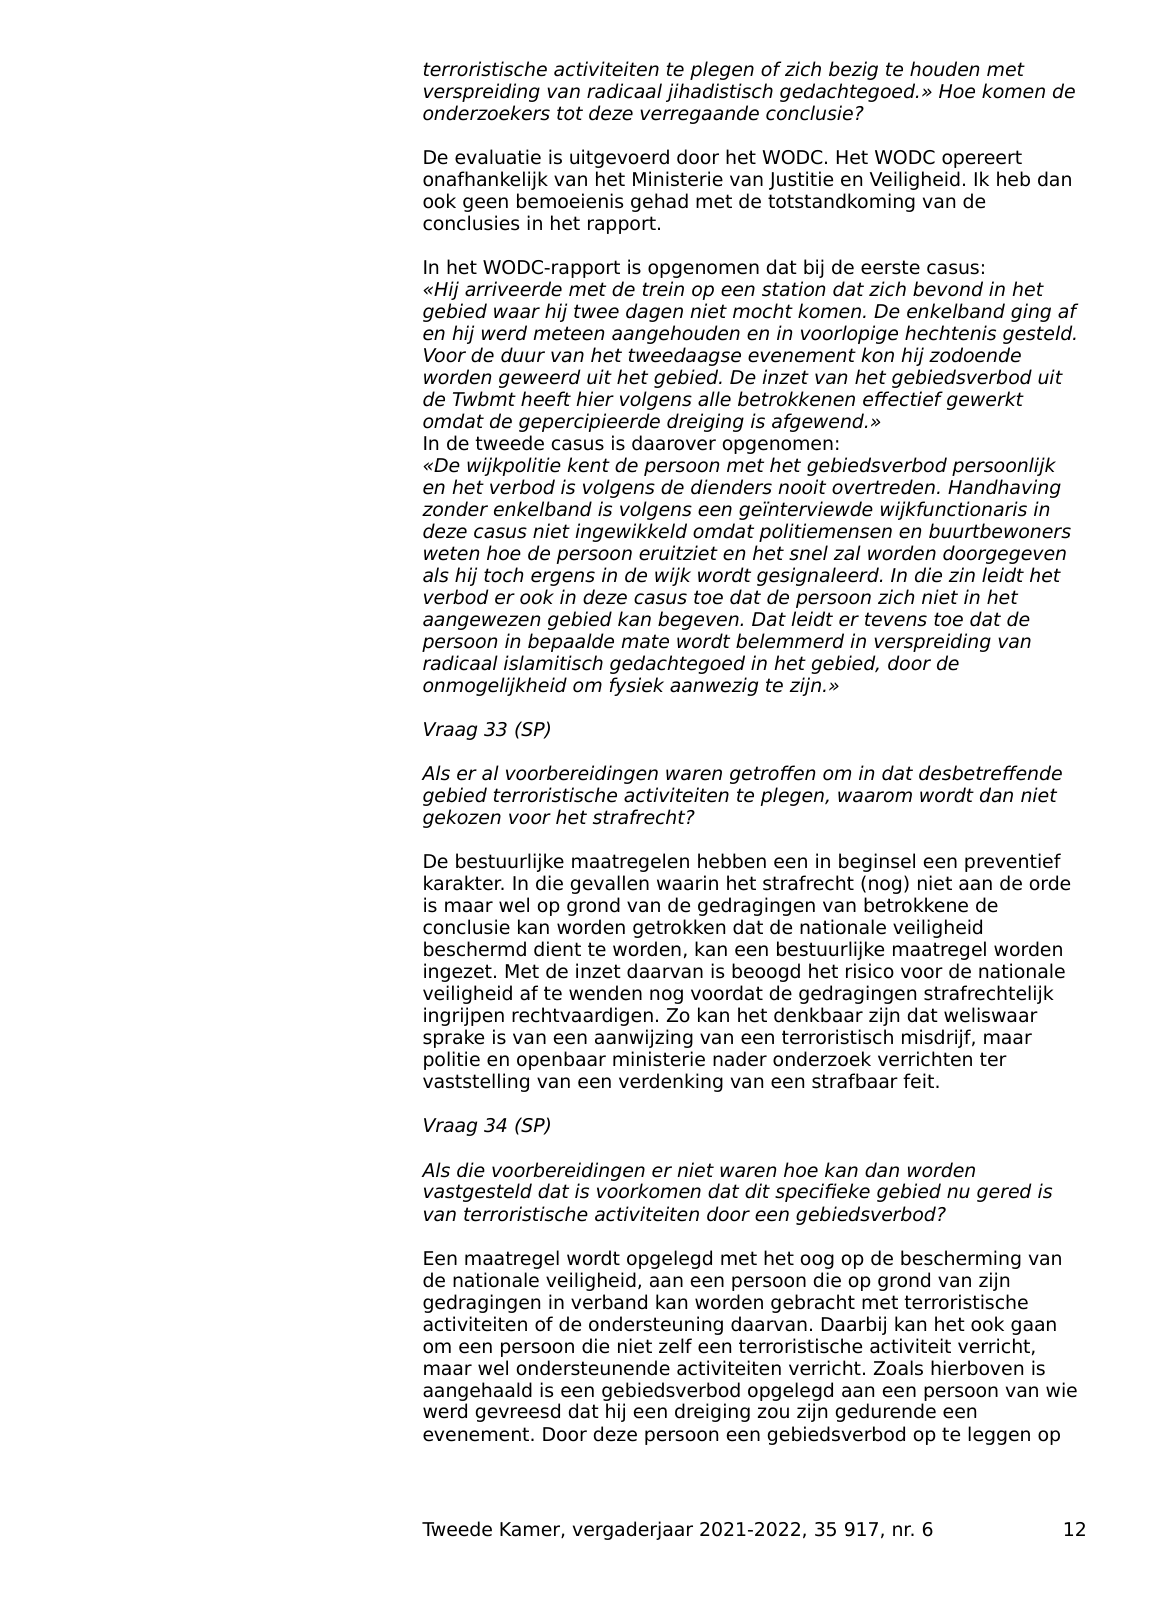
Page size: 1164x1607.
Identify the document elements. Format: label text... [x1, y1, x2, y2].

text «Hij arriveerde met de trein op een station dat zich bevond in het gebied waar hij twee dagen niet mocht komen. De enkelband ging af en hij werd meteen aangehouden en in voorlopige hechtenis gesteld. Voor de duur van het tweedaagse evenement kon hij zodoende worden geweerd uit het gebied. De inzet van het gebiedsverbod uit de Twbmt heeft hier volgens alle betrokkenen effectief gewerkt omdat de gepercipieerde dreiging is afgewend.» [422, 279, 1087, 433]
subtitle Vraag 34 (SP) [422, 1115, 1087, 1137]
text Als er al voorbereidingen waren getroffen om in dat desbetreffende gebied terroristische activiteiten te plegen, waarom wordt dan niet gekozen voor het strafrecht? [422, 763, 1087, 829]
text Een maatregel wordt opgelegd met het oog op de bescherming van de nationale veiligheid, aan een persoon die op grond van zijn gedragingen in verband kan worden gebracht met terroristische activiteiten of de ondersteuning daarvan. Daarbij kan het ook gaan om een persoon die niet zelf een terroristische activiteit verricht, maar wel ondersteunende activiteiten verricht. Zoals hierboven is aangehaald is een gebiedsverbod opgelegd aan een persoon van wie werd gevreesd dat hij een dreiging zou zijn gedurende een evenement. Door deze persoon een gebiedsverbod op te leggen op [422, 1248, 1087, 1445]
text In het WODC-rapport is opgenomen dat bij de eerste casus: [422, 257, 1087, 279]
text «De wijkpolitie kent de persoon met het gebiedsverbod persoonlijk en het verbod is volgens de dienders nooit overtreden. Handhaving zonder enkelband is volgens een geïnterviewde wijkfunctionaris in deze casus niet ingewikkeld omdat politiemensen en buurtbewoners weten hoe de persoon eruitziet en het snel zal worden doorgegeven als hij toch ergens in de wijk wordt gesignaleerd. In die zin leidt het verbod er ook in deze casus toe dat de persoon zich niet in het aangewezen gebied kan begeven. Dat leidt er tevens toe dat de persoon in bepaalde mate wordt belemmerd in verspreiding van radicaal islamitisch gedachtegoed in het gebied, door de onmogelijkheid om fysiek aanwezig te zijn.» [422, 455, 1087, 697]
text De evaluatie is uitgevoerd door het WODC. Het WODC opereert onafhankelijk van het Ministerie van Justitie en Veiligheid. Ik heb dan ook geen bemoeienis gehad met de totstandkoming van de conclusies in het rapport. [422, 147, 1087, 235]
text terroristische activiteiten te plegen of zich bezig te houden met verspreiding van radicaal jihadistisch gedachtegoed.» Hoe komen de onderzoekers tot deze verregaande conclusie? [422, 59, 1087, 125]
subtitle Vraag 33 (SP) [422, 719, 1087, 741]
text In de tweede casus is daarover opgenomen: [422, 433, 1087, 455]
text Als die voorbereidingen er niet waren hoe kan dan worden vastgesteld dat is voorkomen dat dit specifieke gebied nu gered is van terroristische activiteiten door een gebiedsverbod? [422, 1159, 1087, 1225]
text De bestuurlijke maatregelen hebben een in beginsel een preventief karakter. In die gevallen waarin het strafrecht (nog) niet aan de orde is maar wel op grond van de gedragingen van betrokkene de conclusie kan worden getrokken dat de nationale veiligheid beschermd dient te worden, kan een bestuurlijke maatregel worden ingezet. Met de inzet daarvan is beoogd het risico voor de nationale veiligheid af te wenden nog voordat de gedragingen strafrechtelijk ingrijpen rechtvaardigen. Zo kan het denkbaar zijn dat weliswaar sprake is van een aanwijzing van een terroristisch misdrijf, maar politie en openbaar ministerie nader onderzoek verrichten ter vaststelling van een verdenking van een strafbaar feit. [422, 851, 1087, 1093]
